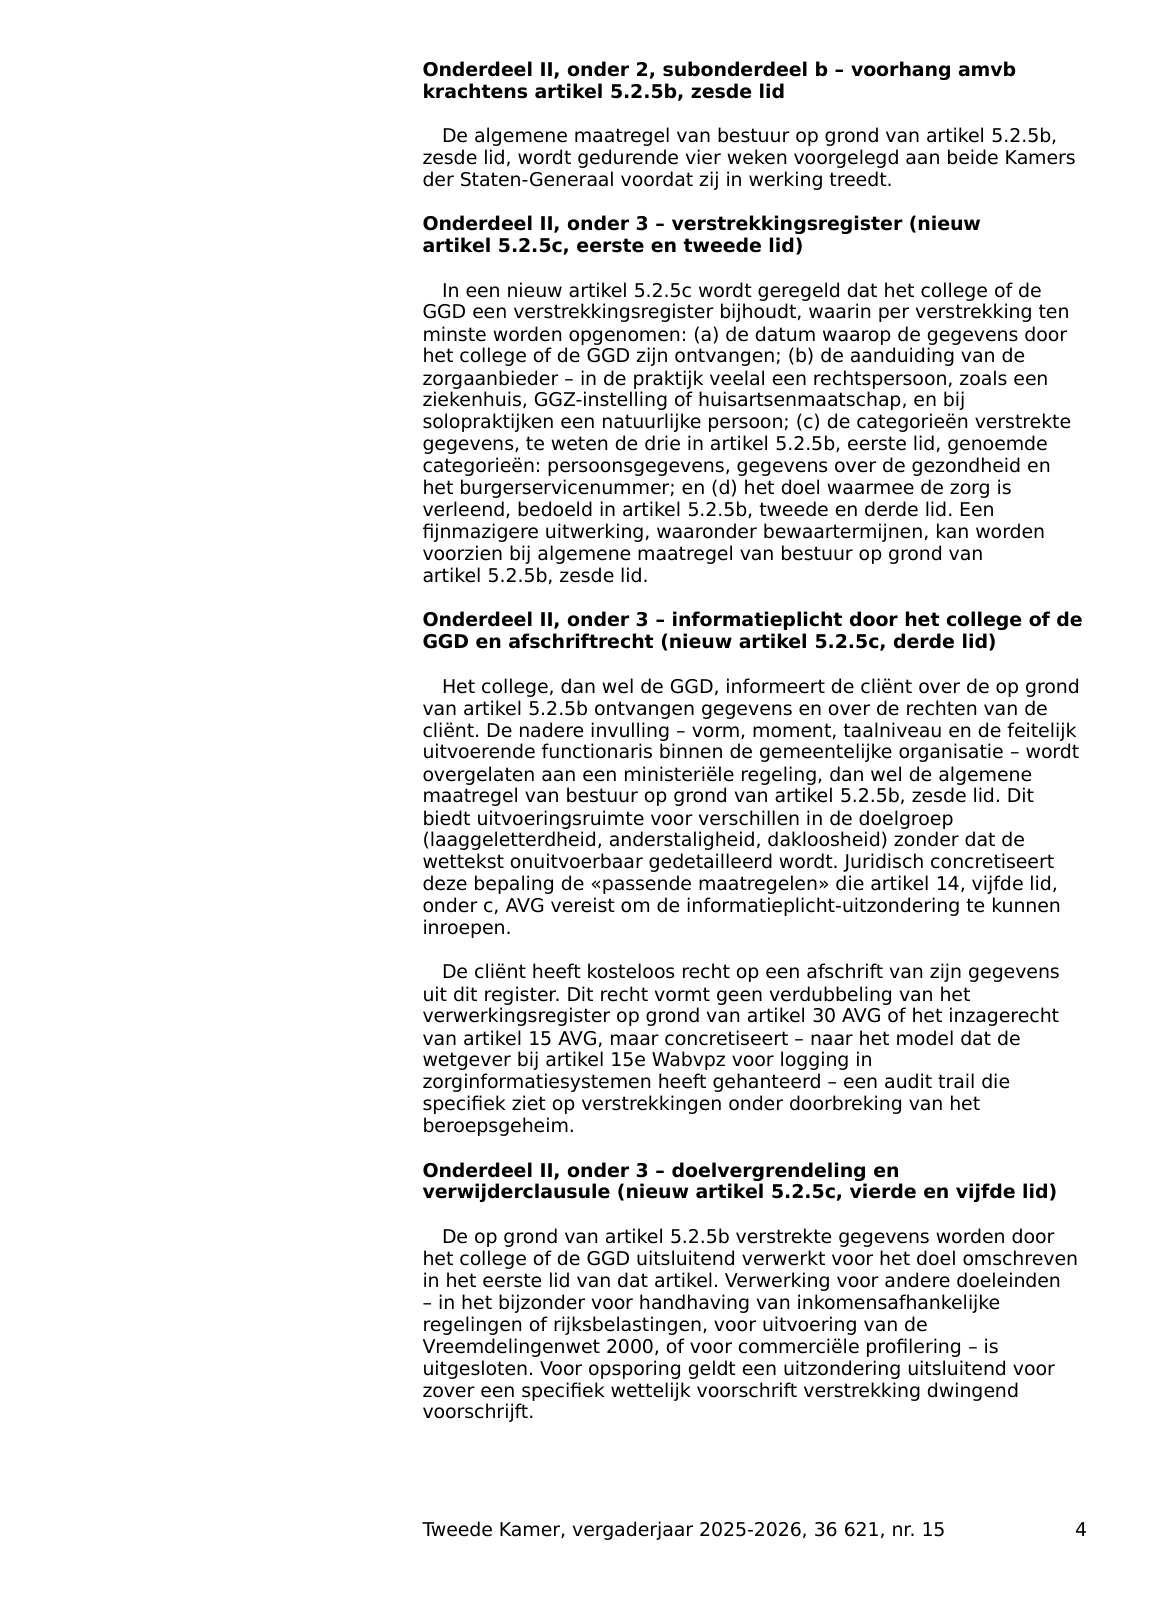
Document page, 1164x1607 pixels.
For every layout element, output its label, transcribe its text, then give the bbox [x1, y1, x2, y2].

subtitle Onderdeel II, onder 3 – doelvergrendeling en verwijderclausule (nieuw artikel 5.2.5c, vierde en vijfde lid) [422, 1159, 1087, 1203]
text Het college, dan wel de GGD, informeert de cliënt over de op grond van artikel 5.2.5b ontvangen gegevens en over de rechten van de cliënt. De nadere invulling – vorm, moment, taalniveau en de feitelijk uitvoerende functionaris binnen de gemeentelijke organisatie – wordt overgelaten aan een ministeriële regeling, dan wel de algemene maatregel van bestuur op grond van artikel 5.2.5b, zesde lid. Dit biedt uitvoeringsruimte voor verschillen in de doelgroep (laaggeletterdheid, anderstaligheid, dakloosheid) zonder dat de wettekst onuitvoerbaar gedetailleerd wordt. Juridisch concretiseert deze bepaling de «passende maatregelen» die artikel 14, vijfde lid, onder c, AVG vereist om de informatieplicht-uitzondering te kunnen inroepen. [422, 676, 1087, 939]
text De cliënt heeft kosteloos recht op een afschrift van zijn gegevens uit dit register. Dit recht vormt geen verdubbeling van het verwerkingsregister op grond van artikel 30 AVG of het inzagerecht van artikel 15 AVG, maar concretiseert – naar het model dat de wetgever bij artikel 15e Wabvpz voor logging in zorginformatiesystemen heeft gehanteerd – een audit trail die specifiek ziet op verstrekkingen onder doorbreking van het beroepsgeheim. [422, 961, 1087, 1137]
text In een nieuw artikel 5.2.5c wordt geregeld dat het college of de GGD een verstrekkingsregister bijhoudt, waarin per verstrekking ten minste worden opgenomen: (a) de datum waarop de gegevens door het college of de GGD zijn ontvangen; (b) de aanduiding van de zorgaanbieder – in de praktijk veelal een rechtspersoon, zoals een ziekenhuis, GGZ-instelling of huisartsenmaatschap, en bij solopraktijken een natuurlijke persoon; (c) de categorieën verstrekte gegevens, te weten de drie in artikel 5.2.5b, eerste lid, genoemde categorieën: persoonsgegevens, gegevens over de gezondheid en het burgerservicenummer; en (d) het doel waarmee de zorg is verleend, bedoeld in artikel 5.2.5b, tweede en derde lid. Een fijnmazigere uitwerking, waaronder bewaartermijnen, kan worden voorzien bij algemene maatregel van bestuur op grond van artikel 5.2.5b, zesde lid. [422, 279, 1087, 587]
text De algemene maatregel van bestuur op grond van artikel 5.2.5b, zesde lid, wordt gedurende vier weken voorgelegd aan beide Kamers der Staten-Generaal voordat zij in werking treedt. [422, 125, 1087, 191]
subtitle Onderdeel II, onder 3 – informatieplicht door het college of de GGD en afschriftrecht (nieuw artikel 5.2.5c, derde lid) [422, 609, 1087, 653]
subtitle Onderdeel II, onder 3 – verstrekkingsregister (nieuw artikel 5.2.5c, eerste en tweede lid) [422, 213, 1087, 257]
subtitle Onderdeel II, onder 2, subonderdeel b – voorhang amvb krachtens artikel 5.2.5b, zesde lid [422, 59, 1087, 103]
text De op grond van artikel 5.2.5b verstrekte gegevens worden door het college of de GGD uitsluitend verwerkt voor het doel omschreven in het eerste lid van dat artikel. Verwerking voor andere doeleinden – in het bijzonder voor handhaving van inkomensafhankelijke regelingen of rijksbelastingen, voor uitvoering van de Vreemdelingenwet 2000, of voor commerciële profilering – is uitgesloten. Voor opsporing geldt een uitzondering uitsluitend voor zover een specifiek wettelijk voorschrift verstrekking dwingend voorschrijft. [422, 1226, 1087, 1423]
